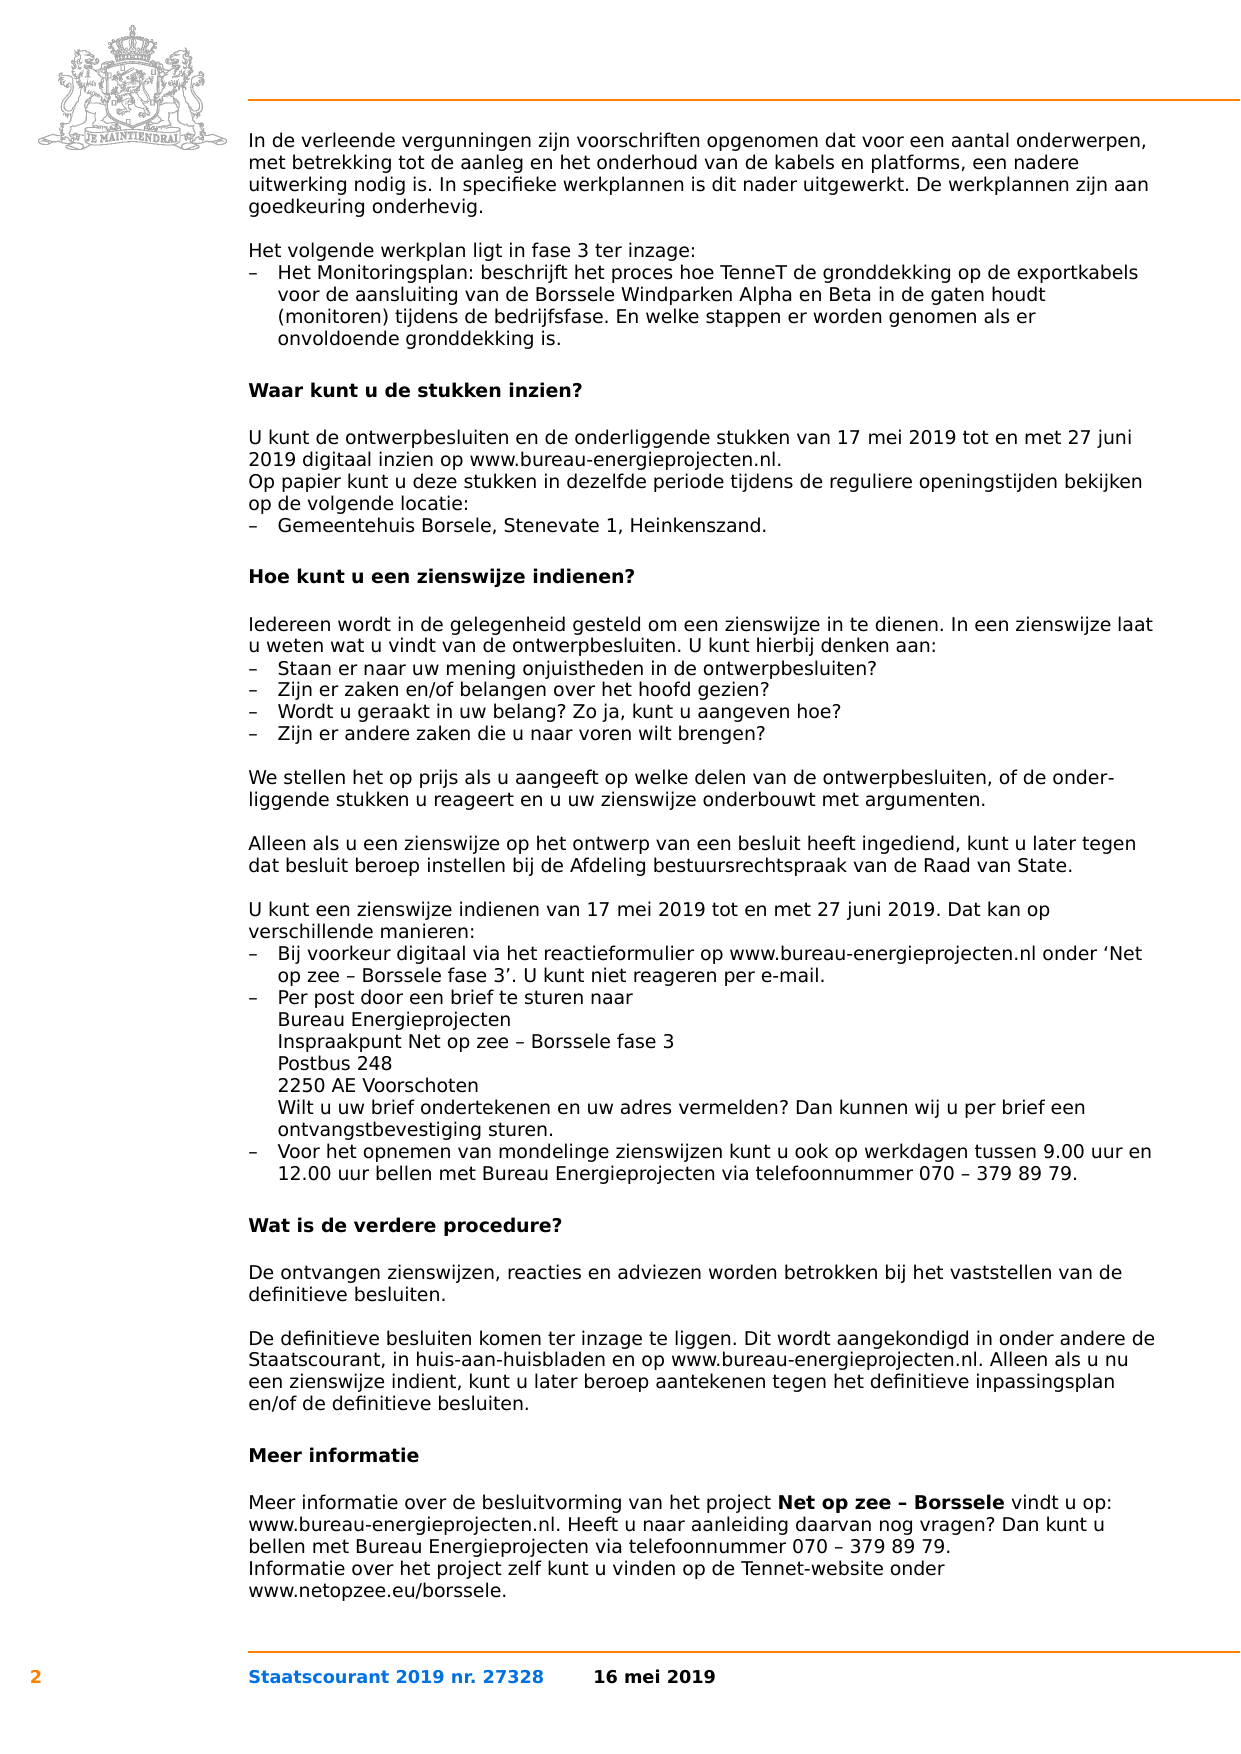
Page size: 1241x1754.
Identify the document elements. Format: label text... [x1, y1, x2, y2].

text – Bij voorkeur digitaal via het reactieformulier op www.bureau-energieprojecten.nl onder ‘Net op zee – Borssele fase 3’. U kunt niet reageren per e-mail. [248, 943, 1163, 987]
text Meer informatie over de besluitvorming van het project Net op zee – Borssele vindt u op: www.bureau-energieprojecten.nl. Heeft u naar aanleiding daarvan nog vragen? Dan kunt u bellen met Bureau Energieprojecten via telefoonnummer 070 – 379 89 79. [248, 1492, 1163, 1558]
text Op papier kunt u deze stukken in dezelfde periode tijdens de reguliere openingstijden bekijken op de volgende locatie: [248, 471, 1163, 514]
text Het volgende werkplan ligt in fase 3 ter inzage: [248, 240, 1163, 262]
text Inspraakpunt Net op zee – Borssele fase 3 [277, 1031, 1163, 1053]
text – Per post door een brief te sturen naar [248, 987, 1163, 1009]
text Bureau Energieprojecten [277, 1009, 1163, 1031]
text U kunt de ontwerpbesluiten en de onderliggende stukken van 17 mei 2019 tot en met 27 juni 2019 digitaal inzien op www.bureau-energieprojecten.nl. [248, 427, 1163, 471]
subtitle Wat is de verdere procedure? [248, 1214, 1163, 1237]
subtitle Hoe kunt u een zienswijze indienen? [248, 566, 1163, 588]
subtitle Waar kunt u de stukken inzien? [248, 379, 1163, 402]
text – Het Monitoringsplan: beschrijft het proces hoe TenneT de gronddekking op de exportkabels voor de aansluiting van de Borssele Windparken Alpha en Beta in de gaten houdt (monitoren) tijdens de bedrijfsfase. En welke stappen er worden genomen als er onvoldoende gronddekking is. [248, 262, 1163, 349]
text U kunt een zienswijze indienen van 17 mei 2019 tot en met 27 juni 2019. Dat kan op verschillende manieren: [248, 899, 1163, 943]
text – Staan er naar uw mening onjuistheden in de ontwerpbesluiten? [248, 657, 1163, 679]
text Iedereen wordt in de gelegenheid gesteld om een zienswijze in te dienen. In een zienswijze laat u weten wat u vindt van de ontwerpbesluiten. U kunt hierbij denken aan: [248, 613, 1163, 657]
text Alleen als u een zienswijze op het ontwerp van een besluit heeft ingediend, kunt u later tegen dat besluit beroep instellen bij de Afdeling bestuursrechtspraak van de Raad van State. [248, 833, 1163, 877]
text We stellen het op prijs als u aangeeft op welke delen van de ontwerpbesluiten, of de onder­liggende stukken u reageert en u uw zienswijze onderbouwt met argumenten. [248, 767, 1163, 811]
text De definitieve besluiten komen ter inzage te liggen. Dit wordt aangekondigd in onder andere de Staatscourant, in huis-aan-huisbladen en op www.bureau-energieprojecten.nl. Alleen als u nu een zienswijze indient, kunt u later beroep aantekenen tegen het definitieve inpassingsplan en/of de definitieve besluiten. [248, 1327, 1163, 1415]
text Postbus 248 [277, 1053, 1163, 1075]
text Informatie over het project zelf kunt u vinden op de Tennet-website onder www.netopzee.eu/borssele. [248, 1558, 1163, 1602]
text – Voor het opnemen van mondelinge zienswijzen kunt u ook op werkdagen tussen 9.00 uur en 12.00 uur bellen met Bureau Energieprojecten via telefoonnummer 070 – 379 89 79. [248, 1141, 1163, 1184]
picture [38, 25, 227, 150]
text 2250 AE Voorschoten [277, 1075, 1163, 1097]
text De ontvangen zienswijzen, reacties en adviezen worden betrokken bij het vaststellen van de definitieve besluiten. [248, 1262, 1163, 1306]
text – Wordt u geraakt in uw belang? Zo ja, kunt u aangeven hoe? [248, 701, 1163, 723]
text – Gemeentehuis Borsele, Stenevate 1, Heinkenszand. [248, 514, 1163, 536]
subtitle Meer informatie [248, 1445, 1163, 1467]
text – Zijn er zaken en/of belangen over het hoofd gezien? [248, 679, 1163, 701]
text – Zijn er andere zaken die u naar voren wilt brengen? [248, 723, 1163, 745]
text In de verleende vergunningen zijn voorschriften opgenomen dat voor een aantal onderwerpen, met betrekking tot de aanleg en het onderhoud van de kabels en platforms, een nadere uitwerking nodig is. In specifieke werkplannen is dit nader uitgewerkt. De werkplannen zijn aan goedkeuring onderhevig. [248, 130, 1163, 218]
text Wilt u uw brief ondertekenen en uw adres vermelden? Dan kunnen wij u per brief een ontvangstbevestiging sturen. [277, 1097, 1163, 1141]
